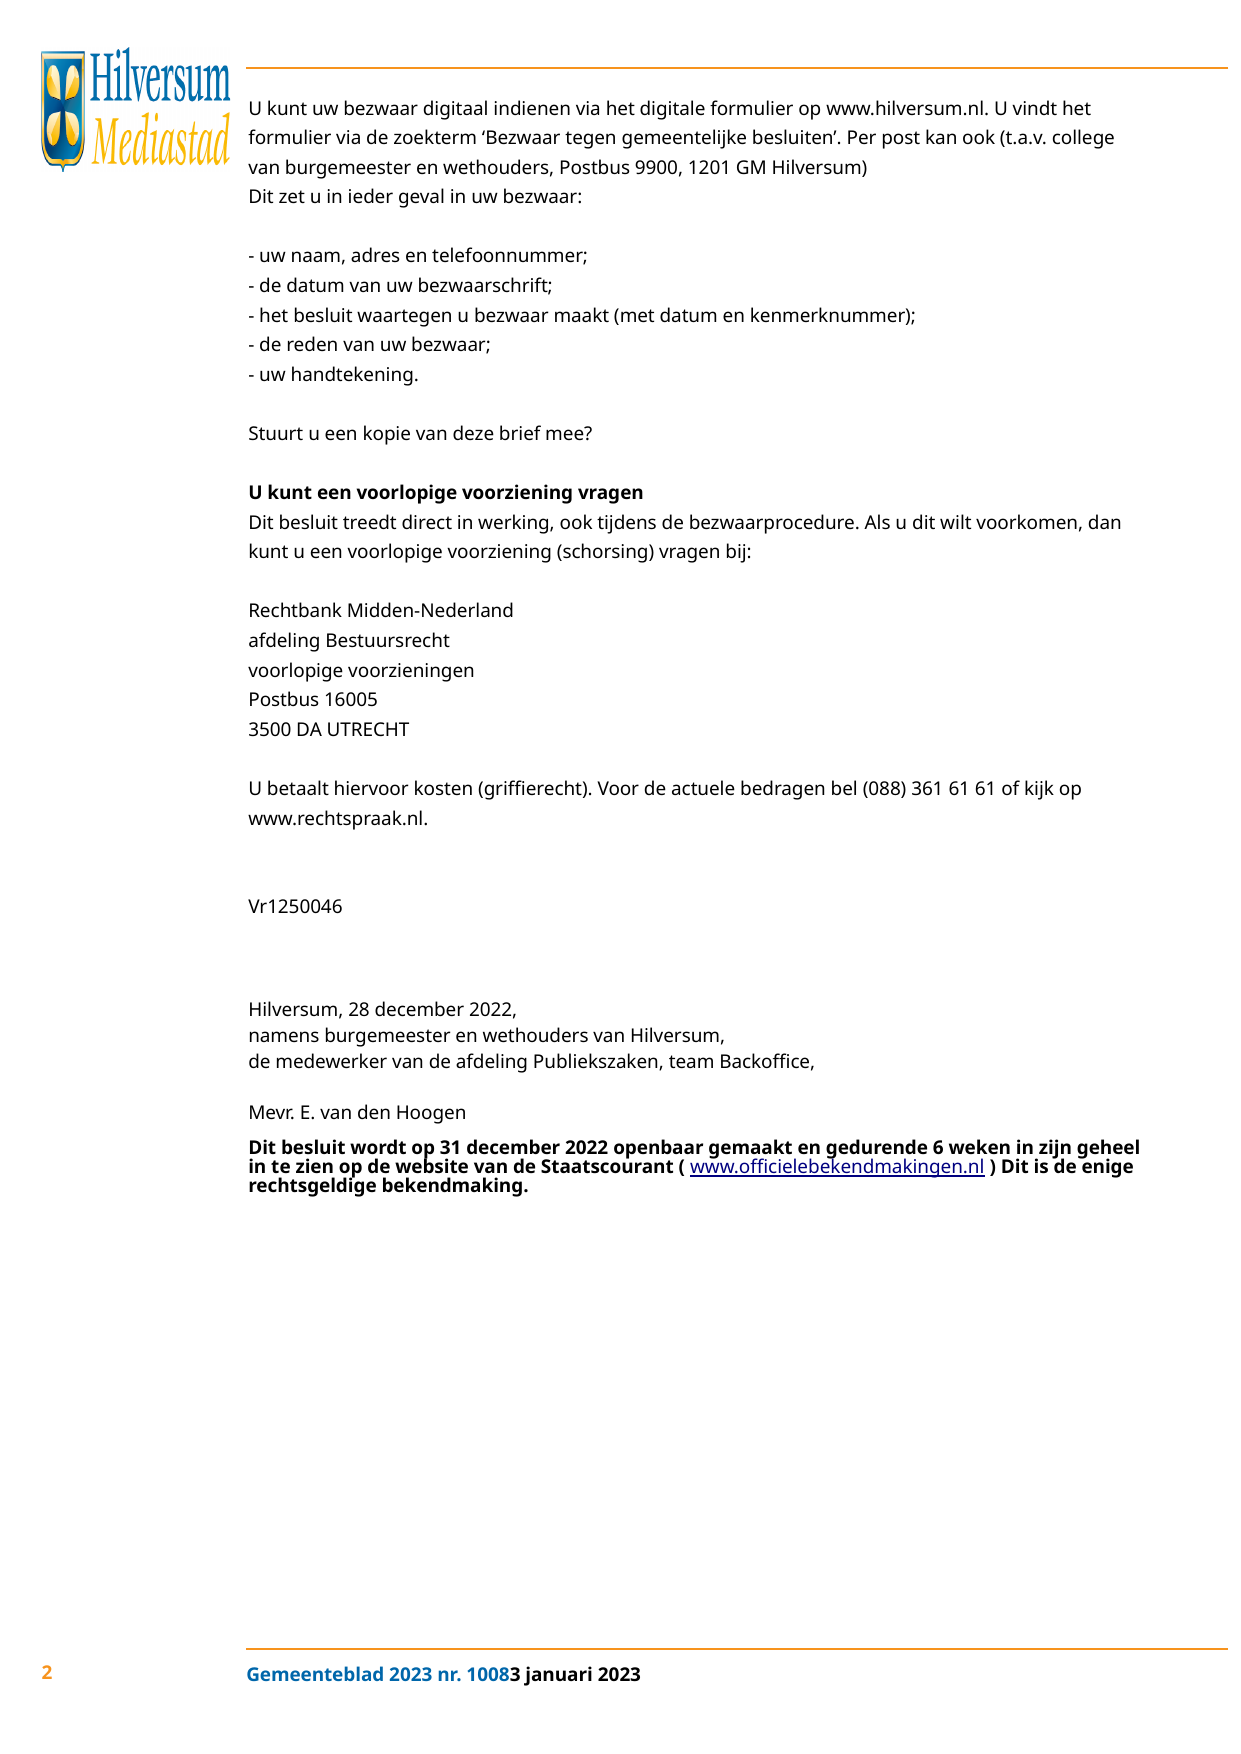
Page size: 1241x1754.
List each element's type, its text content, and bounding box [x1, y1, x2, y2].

text Dit zet u in ieder geval in uw bezwaar: [248, 183, 1152, 209]
text de medewerker van de afdeling Publiekszaken, team Backoffice, [248, 1048, 1152, 1074]
text namens burgemeester en wethouders van Hilversum, [248, 1022, 1152, 1048]
text - uw naam, adres en telefoonnummer; [248, 243, 1152, 268]
text 3500 DA UTRECHT [248, 716, 1152, 742]
text U betaalt hiervoor kosten (griffierecht). Voor de actuele bedragen bel (088) 361 61 61 of kijk op www.rechtspraak.nl. [248, 775, 1152, 831]
text - het besluit waartegen u bezwaar maakt (met datum en kenmerknummer); [248, 302, 1152, 328]
text - uw handtekening. [248, 361, 1152, 387]
text Mevr. E. van den Hoogen [248, 1099, 1152, 1125]
text afdeling Bestuursrecht [248, 627, 1152, 653]
text - de datum van uw bezwaarschrift; [248, 272, 1152, 298]
text Rechtbank Midden-Nederland [248, 598, 1152, 623]
text Stuurt u een kopie van deze brief mee? [248, 420, 1152, 446]
text U kunt uw bezwaar digitaal indienen via het digitale formulier op www.hilversum.nl. U vindt het formulier via de zoekterm ‘Bezwaar tegen gemeentelijke besluiten’. Per post kan ook (t.a.v. college van burgemeester en wethouders, Postbus 9900, 1201 GM Hilversum) [248, 95, 1152, 180]
text Postbus 16005 [248, 686, 1152, 712]
text Dit besluit treedt direct in werking, ook tijdens de bezwaarprocedure. Als u dit wilt voorkomen, dan kunt u een voorlopige voorziening (schorsing) vragen bij: [248, 509, 1152, 564]
text Hilversum, 28 december 2022, [248, 997, 1152, 1022]
text Vr1250046 [248, 893, 1152, 919]
picture [41, 47, 231, 172]
text U kunt een voorlopige voorziening vragen [248, 479, 1152, 505]
text voorlopige voorzieningen [248, 657, 1152, 683]
text Dit besluit wordt op 31 december 2022 openbaar gemaakt en gedurende 6 weken in zijn geheel in te zien op de website van de Staatscourant ( www.officielebekendmakingen.nl ) Dit is de enige rechtsgeldige bekendmaking. [248, 1139, 1152, 1197]
text - de reden van uw bezwaar; [248, 331, 1152, 357]
